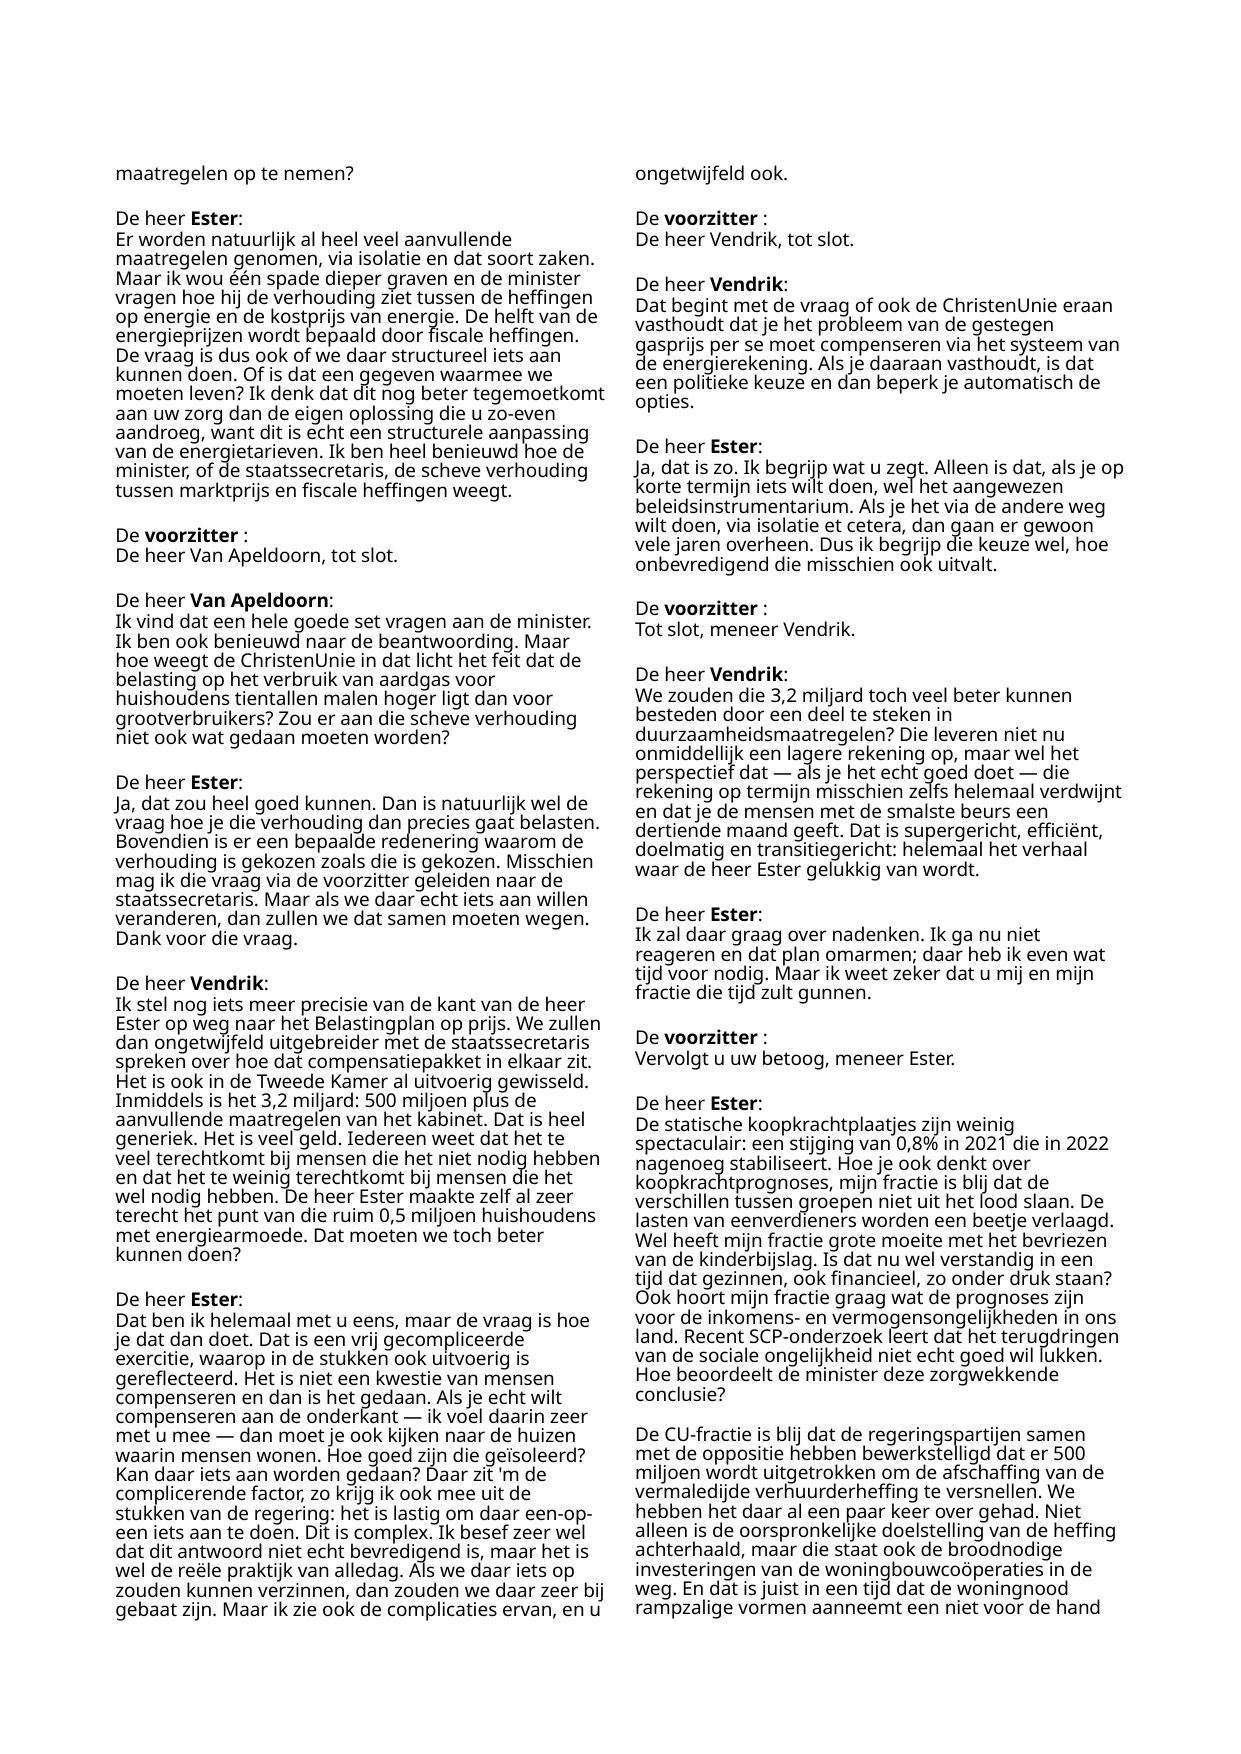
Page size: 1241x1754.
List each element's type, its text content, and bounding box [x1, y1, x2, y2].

text maatregelen op te nemen? [115, 165, 605, 184]
text De CU-fractie is blij dat de regeringspartijen samen met de oppositie hebben bewerkstelligd dat er 500 miljoen wordt uitgetrokken om de afschaffing van de vermaledijde verhuurderheffing te versnellen. We hebben het daar al een paar keer over gehad. Niet alleen is de oorspronkelijke doelstelling van de heffing achterhaald, maar die staat ook de broodnodige investeringen van de woningbouwcoöperaties in de weg. En dat is juist in een tijd dat de woningnood rampzalige vormen aanneemt een niet voor de hand [635, 1426, 1125, 1618]
text De heer Ester: [115, 769, 605, 795]
text Ja, dat is zo. Ik begrijp wat u zegt. Alleen is dat, als je op korte termijn iets wilt doen, wel het aangewezen beleidsinstrumentarium. Als je het via de andere weg wilt doen, via isolatie et cetera, dan gaan er gewoon vele jaren overheen. Dus ik begrijp die keuze wel, hoe onbevredigend die misschien ook uitvalt. [635, 459, 1125, 575]
text De heer Ester: [635, 901, 1125, 926]
text De statische koopkrachtplaatjes zijn weinig spectaculair: een stijging van 0,8% in 2021 die in 2022 nagenoeg stabiliseert. Hoe je ook denkt over koopkrachtprognoses, mijn fractie is blij dat de verschillen tussen groepen niet uit het lood slaan. De lasten van eenverdieners worden een beetje verlaagd. Wel heeft mijn fractie grote moeite met het bevriezen van de kinderbijslag. Is dat nu wel verstandig in een tijd dat gezinnen, ook financieel, zo onder druk staan? Ook hoort mijn fractie graag wat de prognoses zijn voor de inkomens- en vermogensongelijkheden in ons land. Recent SCP-onderzoek leert dat het terugdringen van de sociale ongelijkheid niet echt goed wil lukken. Hoe beoordeelt de minister deze zorgwekkende conclusie? [635, 1116, 1125, 1405]
text Er worden natuurlijk al heel veel aanvullende maatregelen genomen, via isolatie en dat soort zaken. Maar ik wou één spade dieper graven en de minister vragen hoe hij de verhouding ziet tussen de heffingen op energie en de kostprijs van energie. De helft van de energieprijzen wordt bepaald door fiscale heffingen. De vraag is dus ook of we daar structureel iets aan kunnen doen. Of is dat een gegeven waarmee we moeten leven? Ik denk dat dit nog beter tegemoetkomt aan uw zorg dan de eigen oplossing die u zo-even aandroeg, want dit is echt een structurele aanpassing van de energietarieven. Ik ben heel benieuwd hoe de minister, of de staatssecretaris, de scheve verhouding tussen marktprijs en fiscale heffingen weegt. [115, 231, 605, 501]
text De heer Van Apeldoorn: [115, 588, 605, 613]
text Vervolgt u uw betoog, meneer Ester. [635, 1050, 1125, 1069]
text Ik zal daar graag over nadenken. Ik ga nu niet reageren en dat plan omarmen; daar heb ik even wat tijd voor nodig. Maar ik weet zeker dat u mij en mijn fractie die tijd zult gunnen. [635, 926, 1125, 1003]
text Dat ben ik helemaal met u eens, maar de vraag is hoe je dat dan doet. Dat is een vrij gecompliceerde exercitie, waarop in de stukken ook uitvoerig is gereflecteerd. Het is niet een kwestie van mensen compenseren en dan is het gedaan. Als je echt wilt compenseren aan de onderkant — ik voel daarin zeer met u mee — dan moet je ook kijken naar de huizen waarin mensen wonen. Hoe goed zijn die geïsoleerd? Kan daar iets aan worden gedaan? Daar zit 'm de complicerende factor, zo krijg ik ook mee uit de stukken van de regering: het is lastig om daar een-op-een iets aan te doen. Dit is complex. Ik besef zeer wel dat dit antwoord niet echt bevredigend is, maar het is wel de reële praktijk van alledag. Als we daar iets op zouden kunnen verzinnen, dan zouden we daar zeer bij gebaat zijn. Maar ik zie ook de complicaties ervan, en u [115, 1312, 605, 1620]
text De heer Vendrik: [115, 970, 605, 996]
text Ik vind dat een hele goede set vragen aan de minister. Ik ben ook benieuwd naar de beantwoording. Maar hoe weegt de ChristenUnie in dat licht het feit dat de belasting op het verbruik van aardgas voor huishoudens tientallen malen hoger ligt dan voor grootverbruikers? Zou er aan die scheve verhouding niet ook wat gedaan moeten worden? [115, 613, 605, 748]
text De heer Vendrik: [635, 661, 1125, 687]
text Ik stel nog iets meer precisie van de kant van de heer Ester op weg naar het Belastingplan op prijs. We zullen dan ongetwijfeld uitgebreider met de staatssecretaris spreken over hoe dat compensatiepakket in elkaar zit. Het is ook in de Tweede Kamer al uitvoerig gewisseld. Inmiddels is het 3,2 miljard: 500 miljoen plus de aanvullende maatregelen van het kabinet. Dat is heel generiek. Het is veel geld. Iedereen weet dat het te veel terechtkomt bij mensen die het niet nodig hebben en dat het te weinig terechtkomt bij mensen die het wel nodig hebben. De heer Ester maakte zelf al zeer terecht het punt van die ruim 0,5 miljoen huishoudens met energiearmoede. Dat moeten we toch beter kunnen doen? [115, 996, 605, 1265]
text We zouden die 3,2 miljard toch veel beter kunnen besteden door een deel te steken in duurzaamheidsmaatregelen? Die leveren niet nu onmiddellijk een lagere rekening op, maar wel het perspectief dat — als je het echt goed doet — die rekening op termijn misschien zelfs helemaal verdwijnt en dat je de mensen met de smalste beurs een dertiende maand geeft. Dat is supergericht, efficiënt, doelmatig en transitiegericht: helemaal het verhaal waar de heer Ester gelukkig van wordt. [635, 687, 1125, 880]
text De heer Ester: [635, 1090, 1125, 1116]
text Dat begint met de vraag of ook de ChristenUnie eraan vasthoudt dat je het probleem van de gestegen gasprijs per se moet compenseren via het systeem van de energierekening. Als je daaraan vasthoudt, is dat een politieke keuze en dan beperk je automatisch de opties. [635, 297, 1125, 413]
text De heer Van Apeldoorn, tot slot. [115, 547, 605, 567]
text De heer Vendrik: [635, 271, 1125, 297]
text De heer Ester: [115, 1286, 605, 1312]
text De voorzitter : [635, 1024, 1125, 1050]
text Ja, dat zou heel goed kunnen. Dan is natuurlijk wel de vraag hoe je die verhouding dan precies gaat belasten. Bovendien is er een bepaalde redenering waarom de verhouding is gekozen zoals die is gekozen. Misschien mag ik die vraag via de voorzitter geleiden naar de staatssecretaris. Maar als we daar echt iets aan willen veranderen, dan zullen we dat samen moeten wegen. Dank voor die vraag. [115, 795, 605, 949]
text De heer Ester: [635, 433, 1125, 459]
text De heer Vendrik, tot slot. [635, 231, 1125, 250]
text ongetwijfeld ook. [635, 165, 1125, 184]
text De voorzitter : [635, 596, 1125, 621]
text Tot slot, meneer Vendrik. [635, 621, 1125, 641]
text De voorzitter : [115, 522, 605, 547]
text De heer Ester: [115, 205, 605, 231]
text De voorzitter : [635, 205, 1125, 231]
